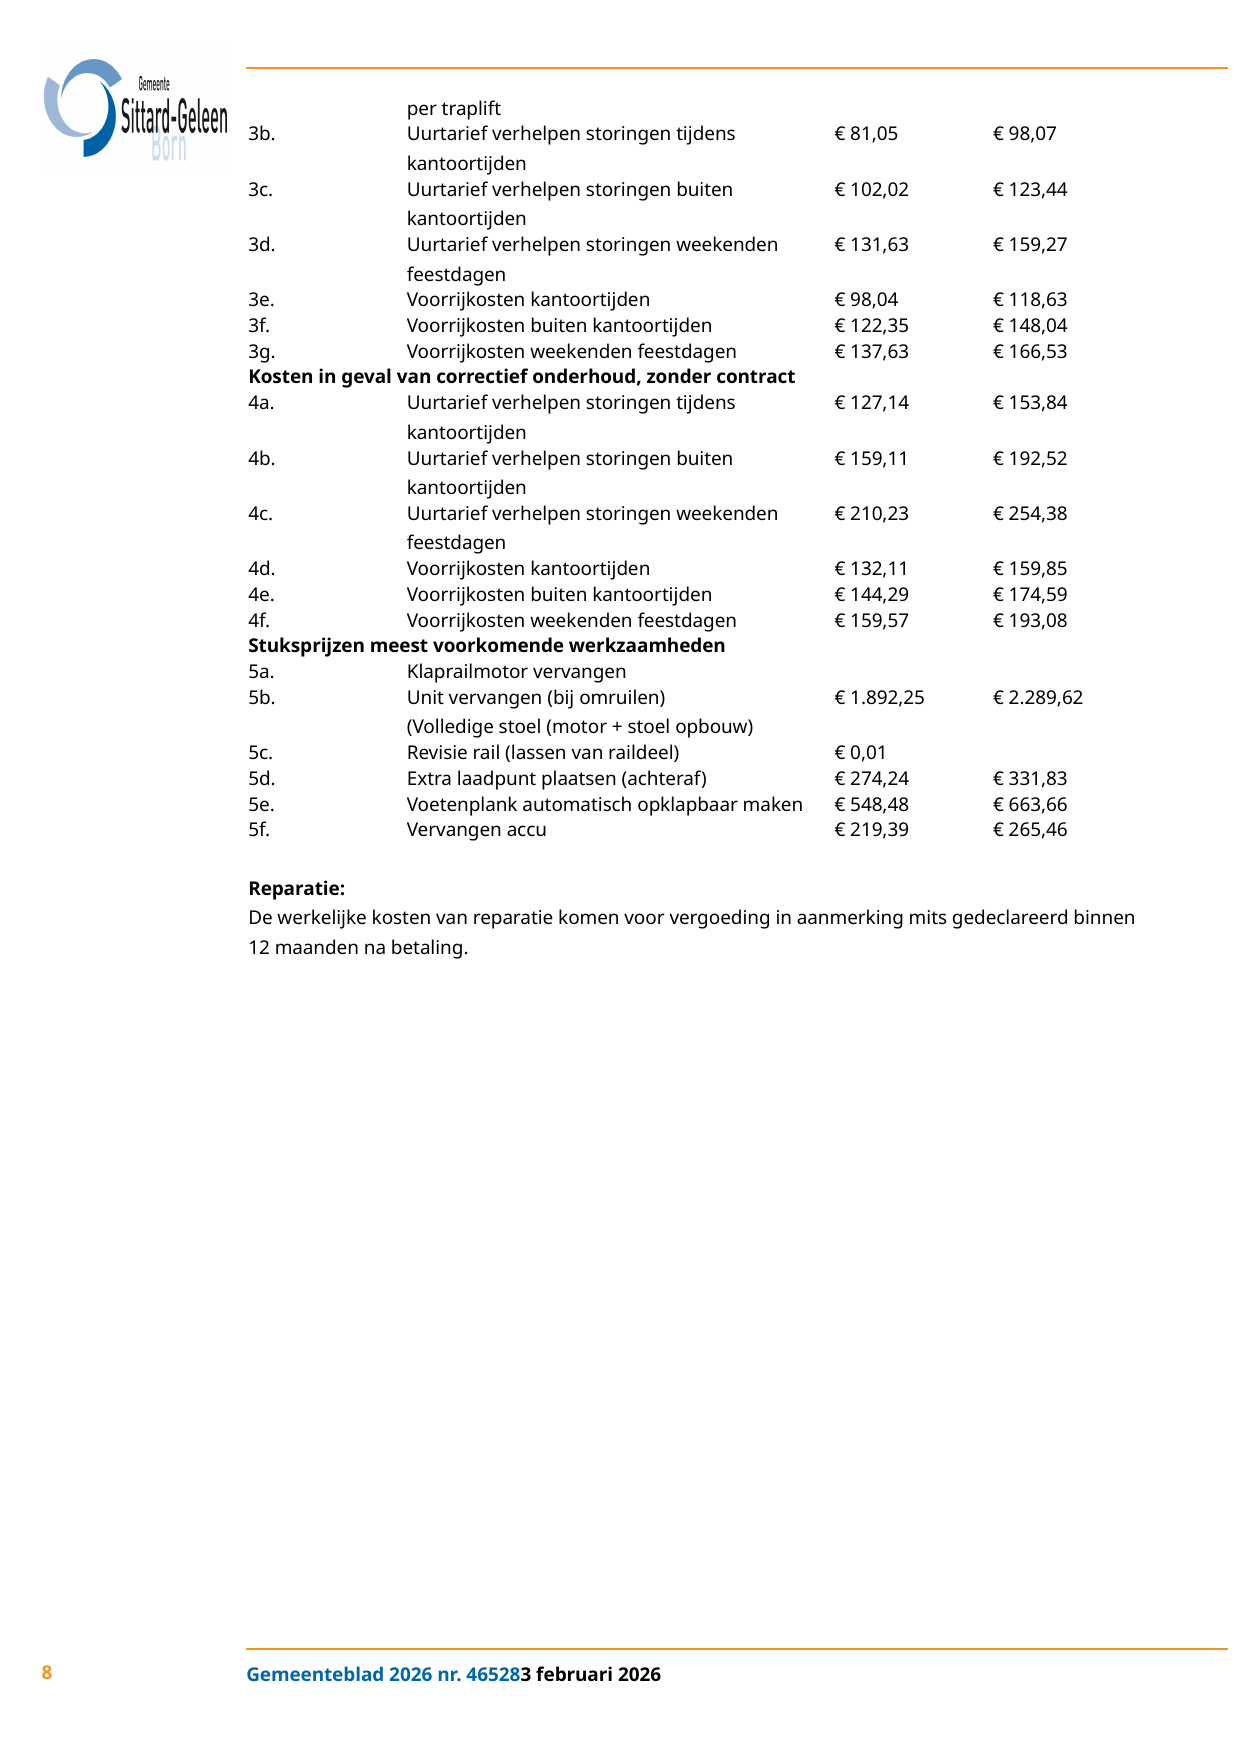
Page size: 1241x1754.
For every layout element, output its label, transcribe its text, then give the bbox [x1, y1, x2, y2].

table_cell [834, 364, 993, 389]
table_cell € 265,46 [993, 816, 1152, 842]
table_cell € 98,04 [834, 286, 993, 312]
table_cell € 548,48 [834, 791, 993, 816]
table_cell € 102,02 [834, 176, 993, 231]
table_cell 4f. [248, 607, 407, 632]
table_cell € 81,05 [834, 121, 993, 176]
table_cell € 159,85 [993, 555, 1152, 581]
table_cell Uurtarief verhelpen storingen tijdens kantoortijden [407, 121, 834, 176]
table_cell 5e. [248, 791, 407, 816]
table_cell 3e. [248, 286, 407, 312]
table_cell 3c. [248, 176, 407, 231]
table_cell 5d. [248, 765, 407, 791]
table_cell 5b. [248, 684, 407, 739]
table_cell € 274,24 [834, 765, 993, 791]
table_cell € 254,38 [993, 500, 1152, 555]
table_cell [993, 633, 1152, 658]
table_cell € 123,44 [993, 176, 1152, 231]
table_cell € 137,63 [834, 338, 993, 364]
table_cell Stuksprijzen meest voorkomende werkzaamheden [248, 633, 834, 658]
picture [41, 47, 231, 172]
table_cell € 331,83 [993, 765, 1152, 791]
table_cell € 0,01 [834, 739, 993, 765]
table_cell € 144,29 [834, 581, 993, 607]
table_cell Uurtarief verhelpen storingen tijdens kantoortijden [407, 389, 834, 445]
table_cell 5a. [248, 658, 407, 684]
table_cell 4b. [248, 445, 407, 500]
table_cell € 98,07 [993, 121, 1152, 176]
table_cell € 122,35 [834, 312, 993, 338]
table_cell 4c. [248, 500, 407, 555]
table_cell Vervangen accu [407, 816, 834, 842]
table_cell [248, 95, 407, 121]
table_cell € 153,84 [993, 389, 1152, 445]
table_cell € 132,11 [834, 555, 993, 581]
table_cell 3g. [248, 338, 407, 364]
table_cell Voorrijkosten kantoortijden [407, 555, 834, 581]
table_cell Voorrijkosten weekenden feestdagen [407, 607, 834, 632]
table_cell € 166,53 [993, 338, 1152, 364]
table_cell Voorrijkosten buiten kantoortijden [407, 312, 834, 338]
table_cell 4e. [248, 581, 407, 607]
table_cell € 1.892,25 [834, 684, 993, 739]
table_cell 5c. [248, 739, 407, 765]
table_cell Unit vervangen (bij omruilen) (Volledige stoel (motor + stoel opbouw) [407, 684, 834, 739]
table_cell € 159,11 [834, 445, 993, 500]
table_cell Revisie rail (lassen van raildeel) [407, 739, 834, 765]
table_cell Voorrijkosten buiten kantoortijden [407, 581, 834, 607]
table_cell € 148,04 [993, 312, 1152, 338]
table_cell Voorrijkosten weekenden feestdagen [407, 338, 834, 364]
table_cell Uurtarief verhelpen storingen buiten kantoortijden [407, 176, 834, 231]
table_cell 4a. [248, 389, 407, 445]
table_cell € 131,63 [834, 231, 993, 286]
table_cell [993, 95, 1152, 121]
table_cell Uurtarief verhelpen storingen weekenden feestdagen [407, 231, 834, 286]
table_cell [834, 633, 993, 658]
table_cell 3b. [248, 121, 407, 176]
table_cell 3d. [248, 231, 407, 286]
table_cell € 210,23 [834, 500, 993, 555]
table_cell € 219,39 [834, 816, 993, 842]
table_cell [993, 364, 1152, 389]
table_cell € 127,14 [834, 389, 993, 445]
table_cell € 663,66 [993, 791, 1152, 816]
text Reparatie: [248, 875, 1152, 901]
text De werkelijke kosten van reparatie komen voor vergoeding in aanmerking mits gedeclareerd binnen 12 maanden na betaling. [248, 904, 1152, 960]
table_cell [993, 658, 1152, 684]
table_cell Uurtarief verhelpen storingen buiten kantoortijden [407, 445, 834, 500]
table_cell 5f. [248, 816, 407, 842]
table_cell € 174,59 [993, 581, 1152, 607]
table_cell Uurtarief verhelpen storingen weekenden feestdagen [407, 500, 834, 555]
table_cell Voorrijkosten kantoortijden [407, 286, 834, 312]
table_cell Klaprailmotor vervangen [407, 658, 834, 684]
table_cell [834, 95, 993, 121]
table_cell € 193,08 [993, 607, 1152, 632]
table_cell Voetenplank automatisch opklapbaar maken [407, 791, 834, 816]
table_cell Kosten in geval van correctief onderhoud, zonder contract [248, 364, 834, 389]
table_cell € 159,57 [834, 607, 993, 632]
table_cell Extra laadpunt plaatsen (achteraf) [407, 765, 834, 791]
table_cell 3f. [248, 312, 407, 338]
table_cell € 118,63 [993, 286, 1152, 312]
table_cell € 192,52 [993, 445, 1152, 500]
table_cell € 159,27 [993, 231, 1152, 286]
table_cell per traplift [407, 95, 834, 121]
table_cell [993, 739, 1152, 765]
table_cell € 2.289,62 [993, 684, 1152, 739]
table_cell [834, 658, 993, 684]
table_cell 4d. [248, 555, 407, 581]
